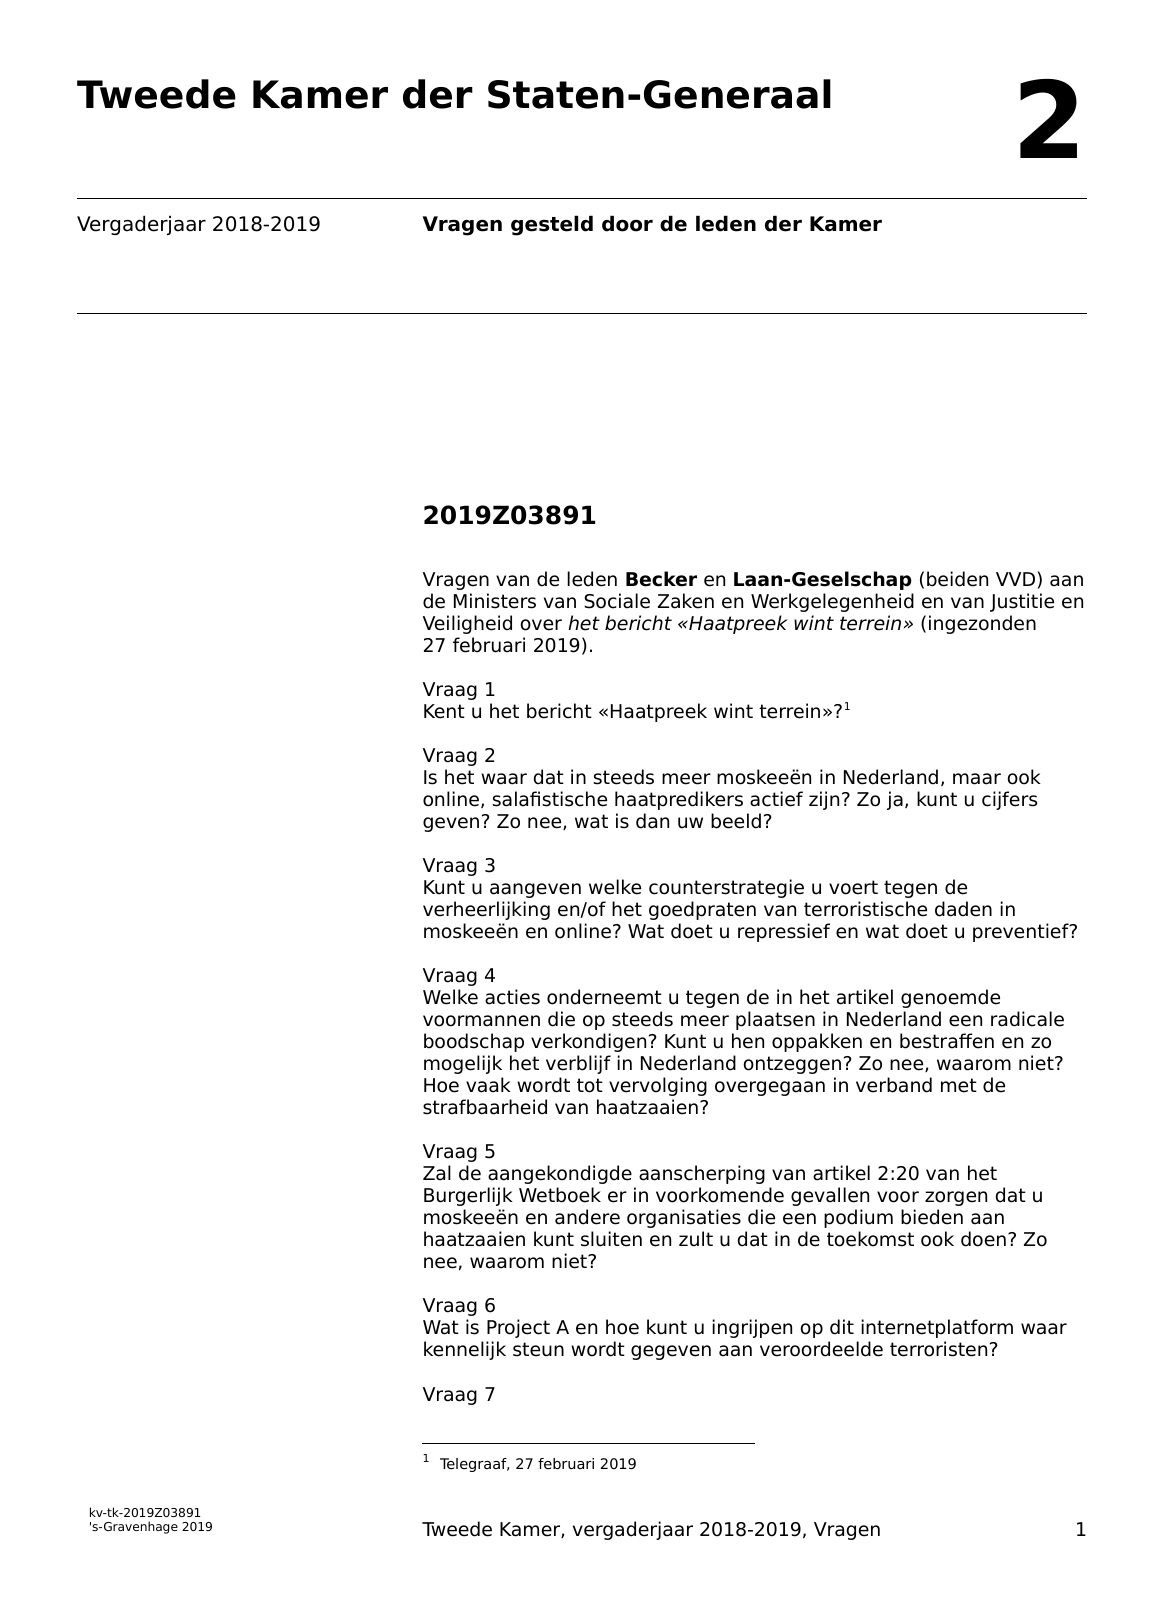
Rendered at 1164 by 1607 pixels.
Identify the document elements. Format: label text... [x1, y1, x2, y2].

text Vraag 5 [422, 1141, 1087, 1163]
text Welke acties onderneemt u tegen de in het artikel genoemde voormannen die op steeds meer plaatsen in Nederland een radicale boodschap verkondigen? Kunt u hen oppakken en bestraffen en zo mogelijk het verblijf in Nederland ontzeggen? Zo nee, waarom niet? Hoe vaak wordt tot vervolging overgegaan in verband met de strafbaarheid van haatzaaien? [422, 987, 1087, 1119]
text Is het waar dat in steeds meer moskeeën in Nederland, maar ook online, salafistische haatpredikers actief zijn? Zo ja, kunt u cijfers geven? Zo nee, wat is dan uw beeld? [422, 767, 1087, 833]
text Kunt u aangeven welke counterstrategie u voert tegen de verheerlijking en/of het goedpraten van terroristische daden in moskeeën en online? Wat doet u repressief en wat doet u preventief? [422, 877, 1087, 943]
text Vraag 6 [422, 1295, 1087, 1317]
text Vraag 2 [422, 745, 1087, 767]
text Zal de aangekondigde aanscherping van artikel 2:20 van het Burgerlijk Wetboek er in voorkomende gevallen voor zorgen dat u moskeeën en andere organisaties die een podium bieden aan haatzaaien kunt sluiten en zult u dat in de toekomst ook doen? Zo nee, waarom niet? [422, 1163, 1087, 1273]
text 's-Gravenhage 2019 [88, 1520, 323, 1534]
text Telegraaf, 27 februari 2019 [422, 1452, 1087, 1474]
table_header Tweede Kamer der Staten-Generaal [77, 59, 886, 198]
table_cell Vergaderjaar 2018-2019 [77, 199, 422, 313]
text Kent u het bericht «Haatpreek wint terrein»? [422, 701, 1087, 723]
text Vraag 4 [422, 965, 1087, 987]
text Wat is Project A en hoe kunt u ingrijpen op dit internetplatform waar kennelijk steun wordt gegeven aan veroordeelde terroristen? [422, 1317, 1087, 1361]
text Vraag 1 [422, 679, 1087, 701]
text Vraag 7 [422, 1383, 1087, 1405]
table_header 2 [886, 59, 1087, 198]
text 2019Z03891 [422, 501, 1087, 531]
text Vraag 3 [422, 855, 1087, 877]
table_cell Vragen gesteld door de leden der Kamer [422, 199, 1087, 313]
text kv-tk-2019Z03891 [88, 1506, 323, 1520]
text Vragen van de leden Becker en Laan-Geselschap (beiden VVD) aan de Ministers van Sociale Zaken en Werkgelegenheid en van Justitie en Veiligheid over het bericht «Haatpreek wint terrein» (ingezonden 27 februari 2019). [422, 569, 1087, 657]
